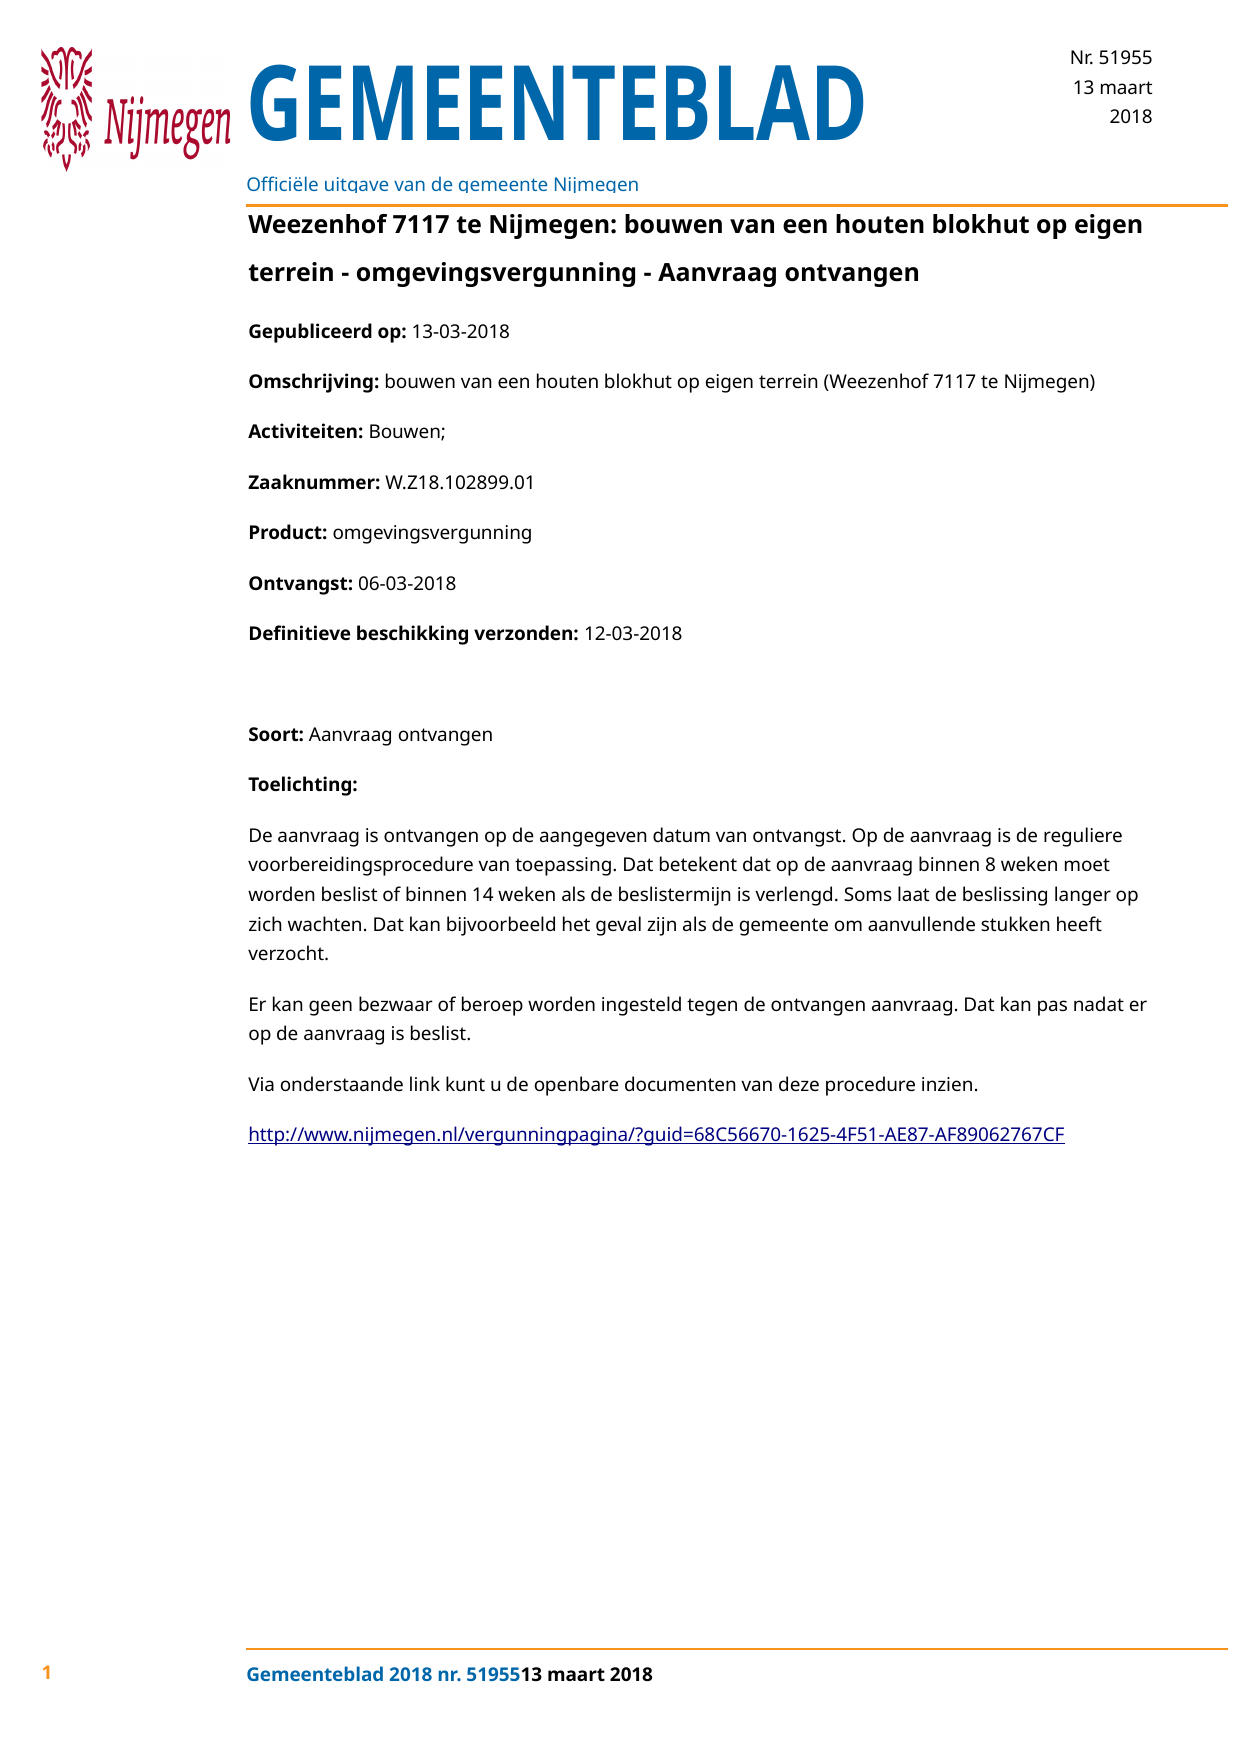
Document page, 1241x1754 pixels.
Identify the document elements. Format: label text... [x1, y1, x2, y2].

text http://www.nijmegen.nl/vergunningpagina/?guid=68C56670-1625-4F51-AE87-AF89062767CF [248, 1121, 1152, 1147]
text Omschrijving: bouwen van een houten blokhut op eigen terrein (Weezenhof 7117 te Nijmegen) [248, 368, 1152, 394]
text Definitieve beschikking verzonden: 12-03-2018 [248, 620, 1152, 646]
text Toelichting: [248, 772, 1152, 797]
text Activiteiten: Bouwen; [248, 419, 1152, 444]
text Zaaknummer: W.Z18.102899.01 [248, 469, 1152, 495]
text Weezenhof 7117 te Nijmegen: bouwen van een houten blokhut op eigen terrein - omgevingsvergunning - Aanvraag ontvangen [248, 207, 1152, 288]
picture [41, 47, 231, 172]
text Er kan geen bezwaar of beroep worden ingesteld tegen de ontvangen aanvraag. Dat kan pas nadat er op de aanvraag is beslist. [248, 991, 1152, 1046]
text De aanvraag is ontvangen op de aangegeven datum van ontvangst. Op de aanvraag is de reguliere voorbereidingsprocedure van toepassing. Dat betekent dat op de aanvraag binnen 8 weken moet worden beslist of binnen 14 weken als de beslistermijn is verlengd. Soms laat de beslissing langer op zich wachten. Dat kan bijvoorbeeld het geval zijn als de gemeente om aanvullende stukken heeft verzocht. [248, 822, 1152, 966]
text Ontvangst: 06-03-2018 [248, 570, 1152, 596]
text Gepubliceerd op: 13-03-2018 [248, 318, 1152, 344]
text Soort: Aanvraag ontvangen [248, 721, 1152, 747]
text Product: omgevingsvergunning [248, 519, 1152, 545]
text Via onderstaande link kunt u de openbare documenten van deze procedure inzien. [248, 1071, 1152, 1097]
